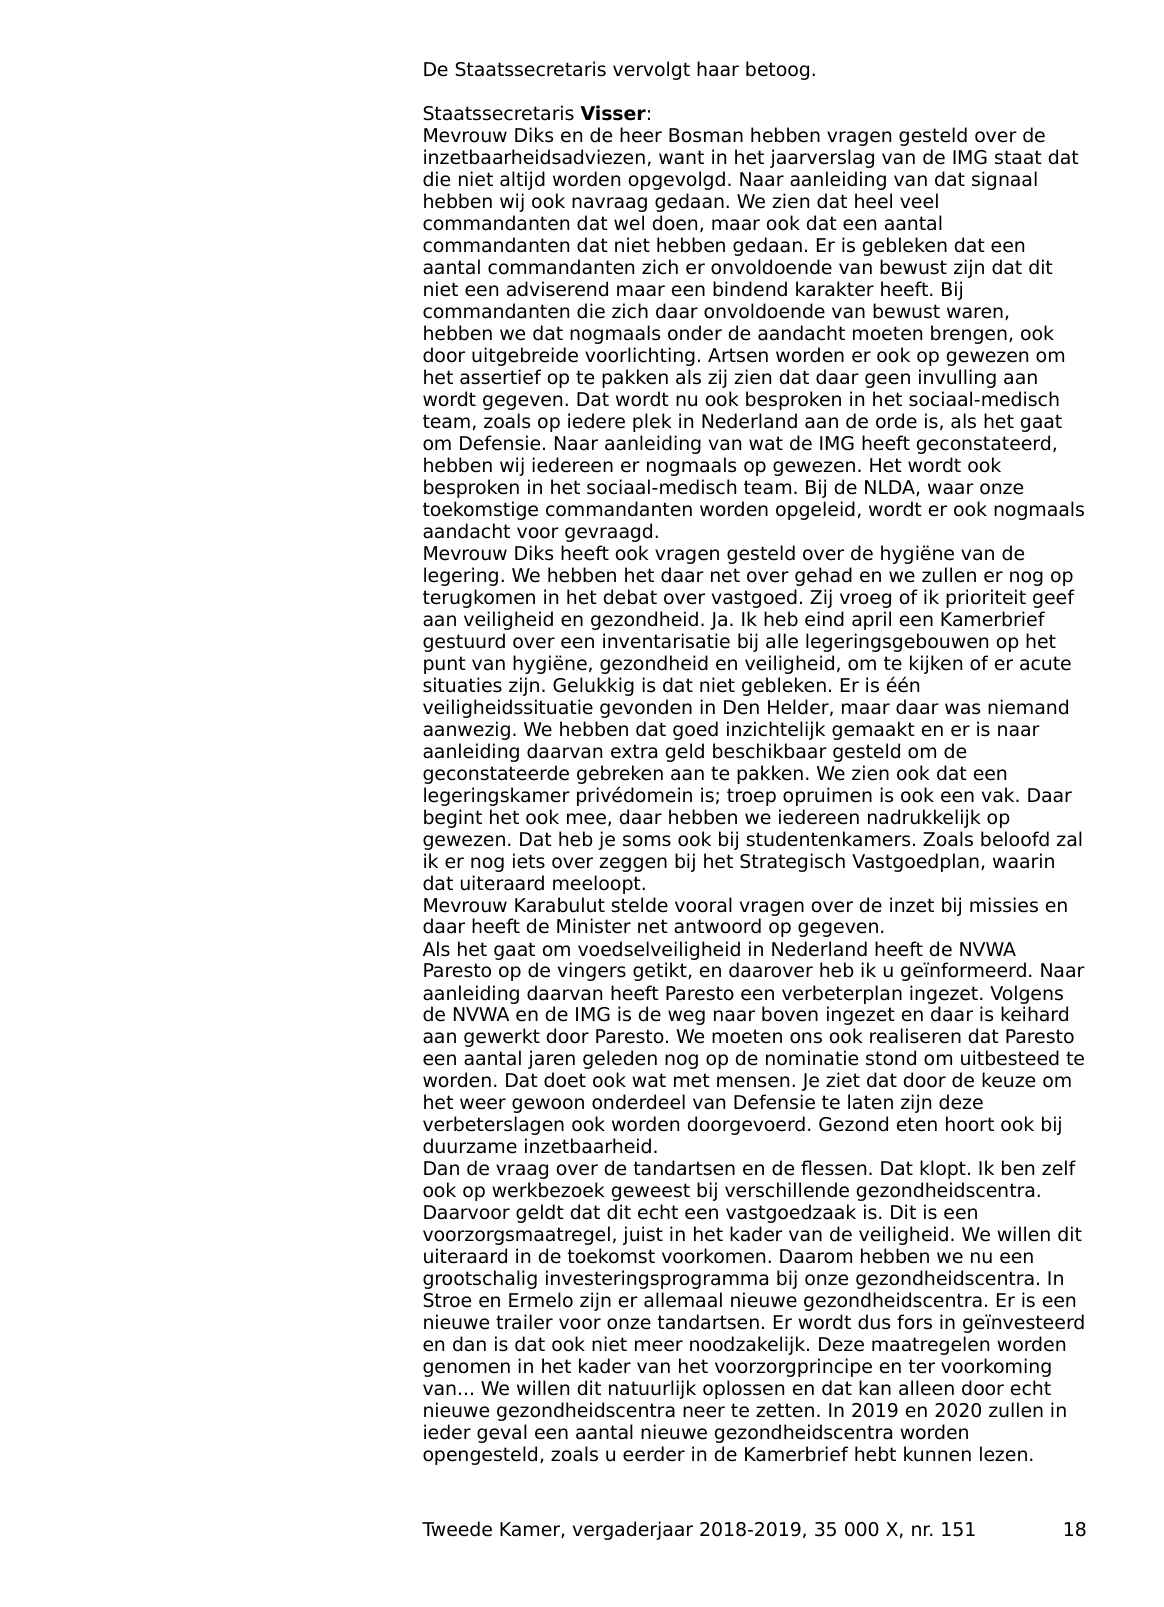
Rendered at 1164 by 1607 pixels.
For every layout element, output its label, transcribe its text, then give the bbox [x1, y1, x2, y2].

text Dan de vraag over de tandartsen en de flessen. Dat klopt. Ik ben zelf ook op werkbezoek geweest bij verschillende gezondheidscentra. Daarvoor geldt dat dit echt een vastgoedzaak is. Dit is een voorzorgsmaatregel, juist in het kader van de veiligheid. We willen dit uiteraard in de toekomst voorkomen. Daarom hebben we nu een grootschalig investeringsprogramma bij onze gezondheidscentra. In Stroe en Ermelo zijn er allemaal nieuwe gezondheidscentra. Er is een nieuwe trailer voor onze tandartsen. Er wordt dus fors in geïnvesteerd en dan is dat ook niet meer noodzakelijk. Deze maatregelen worden genomen in het kader van het voorzorgprincipe en ter voorkoming van... We willen dit natuurlijk oplossen en dat kan alleen door echt nieuwe gezondheidscentra neer te zetten. In 2019 en 2020 zullen in ieder geval een aantal nieuwe gezondheidscentra worden opengesteld, zoals u eerder in de Kamerbrief hebt kunnen lezen. [422, 1158, 1087, 1466]
text De Staatssecretaris vervolgt haar betoog. [422, 59, 1087, 81]
text Mevrouw Diks heeft ook vragen gesteld over de hygiëne van de legering. We hebben het daar net over gehad en we zullen er nog op terugkomen in het debat over vastgoed. Zij vroeg of ik prioriteit geef aan veiligheid en gezondheid. Ja. Ik heb eind april een Kamerbrief gestuurd over een inventarisatie bij alle legeringsgebouwen op het punt van hygiëne, gezondheid en veiligheid, om te kijken of er acute situaties zijn. Gelukkig is dat niet gebleken. Er is één veiligheidssituatie gevonden in Den Helder, maar daar was niemand aanwezig. We hebben dat goed inzichtelijk gemaakt en er is naar aanleiding daarvan extra geld beschikbaar gesteld om de geconstateerde gebreken aan te pakken. We zien ook dat een legeringskamer privédomein is; troep opruimen is ook een vak. Daar begint het ook mee, daar hebben we iedereen nadrukkelijk op gewezen. Dat heb je soms ook bij studentenkamers. Zoals beloofd zal ik er nog iets over zeggen bij het Strategisch Vastgoedplan, waarin dat uiteraard meeloopt. [422, 543, 1087, 894]
text Als het gaat om voedselveiligheid in Nederland heeft de NVWA Paresto op de vingers getikt, en daarover heb ik u geïnformeerd. Naar aanleiding daarvan heeft Paresto een verbeterplan ingezet. Volgens de NVWA en de IMG is de weg naar boven ingezet en daar is keihard aan gewerkt door Paresto. We moeten ons ook realiseren dat Paresto een aantal jaren geleden nog op de nominatie stond om uitbesteed te worden. Dat doet ook wat met mensen. Je ziet dat door de keuze om het weer gewoon onderdeel van Defensie te laten zijn deze verbeterslagen ook worden doorgevoerd. Gezond eten hoort ook bij duurzame inzetbaarheid. [422, 938, 1087, 1158]
text Mevrouw Diks en de heer Bosman hebben vragen gesteld over de inzetbaarheidsadviezen, want in het jaarverslag van de IMG staat dat die niet altijd worden opgevolgd. Naar aanleiding van dat signaal hebben wij ook navraag gedaan. We zien dat heel veel commandanten dat wel doen, maar ook dat een aantal commandanten dat niet hebben gedaan. Er is gebleken dat een aantal commandanten zich er onvoldoende van bewust zijn dat dit niet een adviserend maar een bindend karakter heeft. Bij commandanten die zich daar onvoldoende van bewust waren, hebben we dat nogmaals onder de aandacht moeten brengen, ook door uitgebreide voorlichting. Artsen worden er ook op gewezen om het assertief op te pakken als zij zien dat daar geen invulling aan wordt gegeven. Dat wordt nu ook besproken in het sociaal-medisch team, zoals op iedere plek in Nederland aan de orde is, als het gaat om Defensie. Naar aanleiding van wat de IMG heeft geconstateerd, hebben wij iedereen er nogmaals op gewezen. Het wordt ook besproken in het sociaal-medisch team. Bij de NLDA, waar onze toekomstige commandanten worden opgeleid, wordt er ook nogmaals aandacht voor gevraagd. [422, 125, 1087, 543]
text Staatssecretaris Visser: [422, 103, 1087, 125]
text Mevrouw Karabulut stelde vooral vragen over de inzet bij missies en daar heeft de Minister net antwoord op gegeven. [422, 894, 1087, 938]
